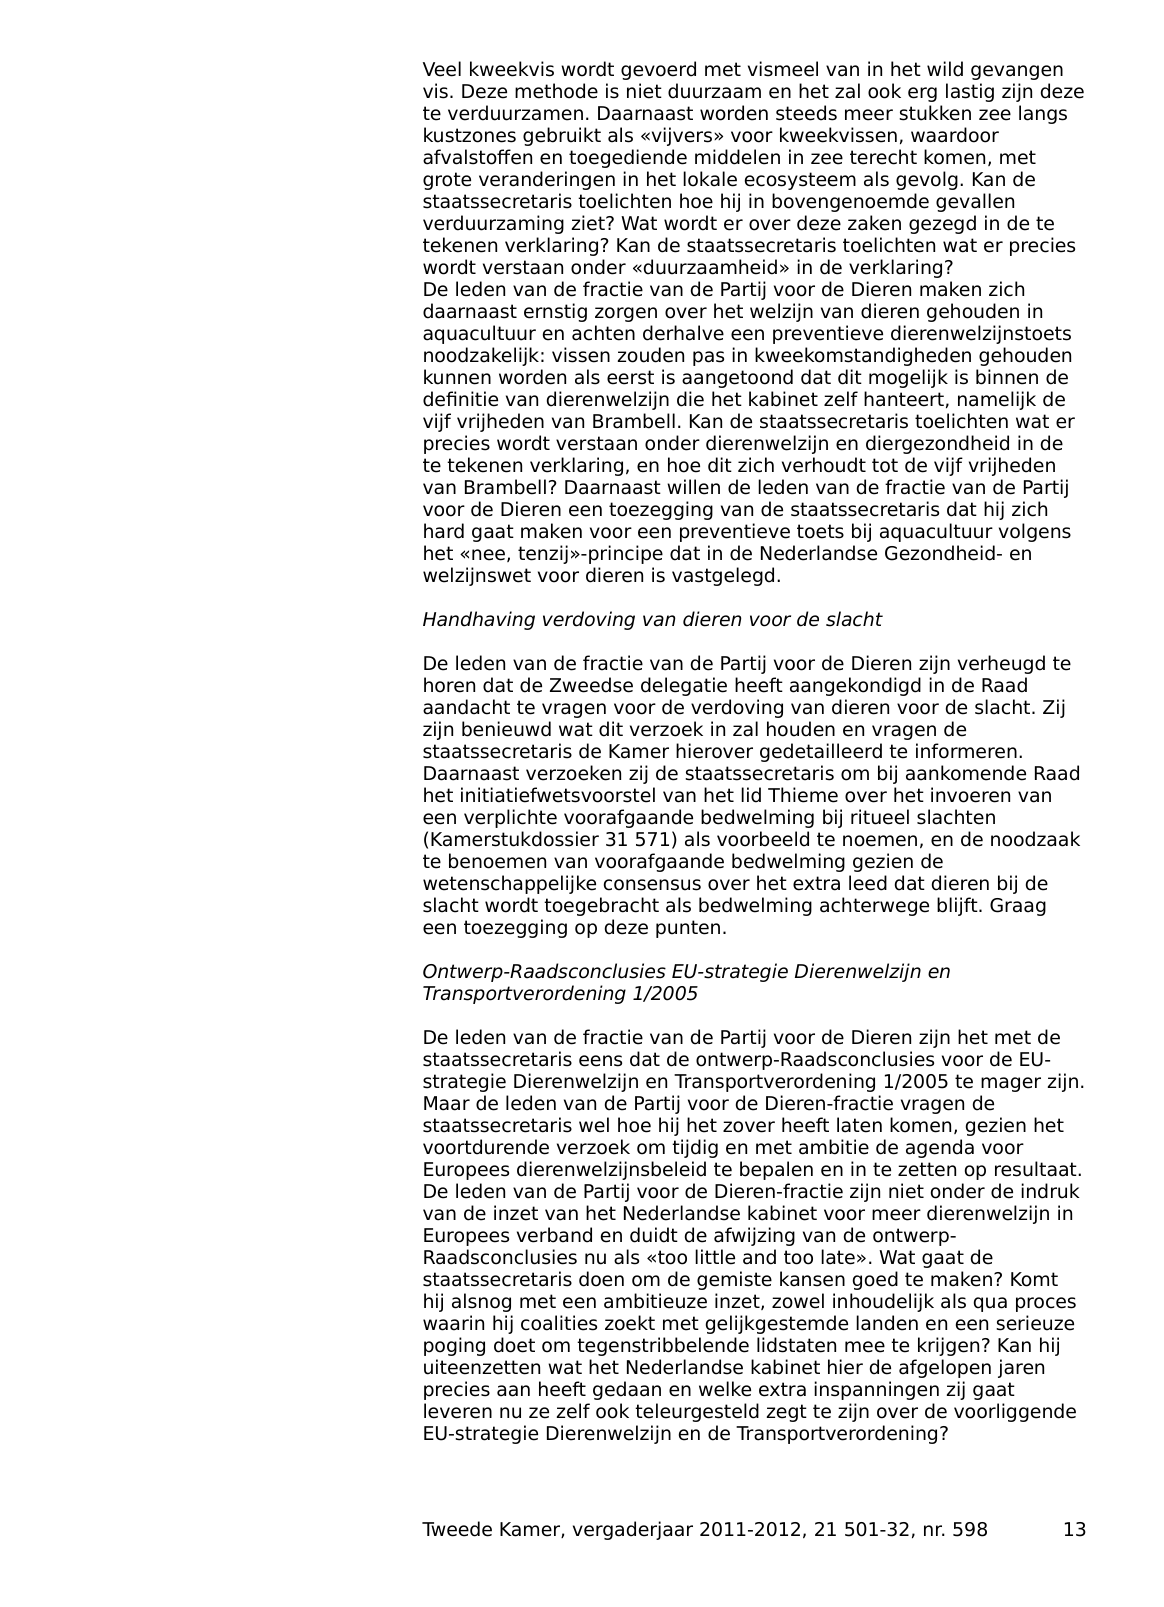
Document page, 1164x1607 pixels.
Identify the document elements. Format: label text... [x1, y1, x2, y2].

subtitle Handhaving verdoving van dieren voor de slacht [422, 609, 1087, 631]
text De leden van de fractie van de Partij voor de Dieren zijn verheugd te horen dat de Zweedse delegatie heeft aangekondigd in de Raad aandacht te vragen voor de verdoving van dieren voor de slacht. Zij zijn benieuwd wat dit verzoek in zal houden en vragen de staatssecretaris de Kamer hierover gedetailleerd te informeren. Daarnaast verzoeken zij de staatssecretaris om bij aankomende Raad het initiatiefwetsvoorstel van het lid Thieme over het invoeren van een verplichte voorafgaande bedwelming bij ritueel slachten (Kamerstukdossier 31 571) als voorbeeld te noemen, en de noodzaak te benoemen van voorafgaande bedwelming gezien de wetenschappelijke consensus over het extra leed dat dieren bij de slacht wordt toegebracht als bedwelming achterwege blijft. Graag een toezegging op deze punten. [422, 653, 1087, 939]
subtitle Ontwerp-Raadsconclusies EU-strategie Dierenwelzijn en Transportverordening 1/2005 [422, 961, 1087, 1005]
text Veel kweekvis wordt gevoerd met vismeel van in het wild gevangen vis. Deze methode is niet duurzaam en het zal ook erg lastig zijn deze te verduurzamen. Daarnaast worden steeds meer stukken zee langs kustzones gebruikt als «vijvers» voor kweekvissen, waardoor afvalstoffen en toegediende middelen in zee terecht komen, met grote veranderingen in het lokale ecosysteem als gevolg. Kan de staatssecretaris toelichten hoe hij in bovengenoemde gevallen verduurzaming ziet? Wat wordt er over deze zaken gezegd in de te tekenen verklaring? Kan de staatssecretaris toelichten wat er precies wordt verstaan onder «duurzaamheid» in de verklaring? [422, 59, 1087, 279]
text De leden van de fractie van de Partij voor de Dieren maken zich daarnaast ernstig zorgen over het welzijn van dieren gehouden in aquacultuur en achten derhalve een preventieve dierenwelzijnstoets noodzakelijk: vissen zouden pas in kweekomstandigheden gehouden kunnen worden als eerst is aangetoond dat dit mogelijk is binnen de definitie van dierenwelzijn die het kabinet zelf hanteert, namelijk de vijf vrijheden van Brambell. Kan de staatssecretaris toelichten wat er precies wordt verstaan onder dierenwelzijn en diergezondheid in de te tekenen verklaring, en hoe dit zich verhoudt tot de vijf vrijheden van Brambell? Daarnaast willen de leden van de fractie van de Partij voor de Dieren een toezegging van de staatssecretaris dat hij zich hard gaat maken voor een preventieve toets bij aquacultuur volgens het «nee, tenzij»-principe dat in de Nederlandse Gezondheid- en welzijnswet voor dieren is vastgelegd. [422, 279, 1087, 587]
text De leden van de fractie van de Partij voor de Dieren zijn het met de staatssecretaris eens dat de ontwerp-Raadsconclusies voor de EU-strategie Dierenwelzijn en Transportverordening 1/2005 te mager zijn. Maar de leden van de Partij voor de Dieren-fractie vragen de staatssecretaris wel hoe hij het zover heeft laten komen, gezien het voortdurende verzoek om tijdig en met ambitie de agenda voor Europees dierenwelzijnsbeleid te bepalen en in te zetten op resultaat. De leden van de Partij voor de Dieren-fractie zijn niet onder de indruk van de inzet van het Nederlandse kabinet voor meer dierenwelzijn in Europees verband en duidt de afwijzing van de ontwerp-Raadsconclusies nu als «too little and too late». Wat gaat de staatssecretaris doen om de gemiste kansen goed te maken? Komt hij alsnog met een ambitieuze inzet, zowel inhoudelijk als qua proces waarin hij coalities zoekt met gelijkgestemde landen en een serieuze poging doet om tegenstribbelende lidstaten mee te krijgen? Kan hij uiteenzetten wat het Nederlandse kabinet hier de afgelopen jaren precies aan heeft gedaan en welke extra inspanningen zij gaat leveren nu ze zelf ook teleurgesteld zegt te zijn over de voorliggende EU-strategie Dierenwelzijn en de Transportverordening? [422, 1027, 1087, 1444]
